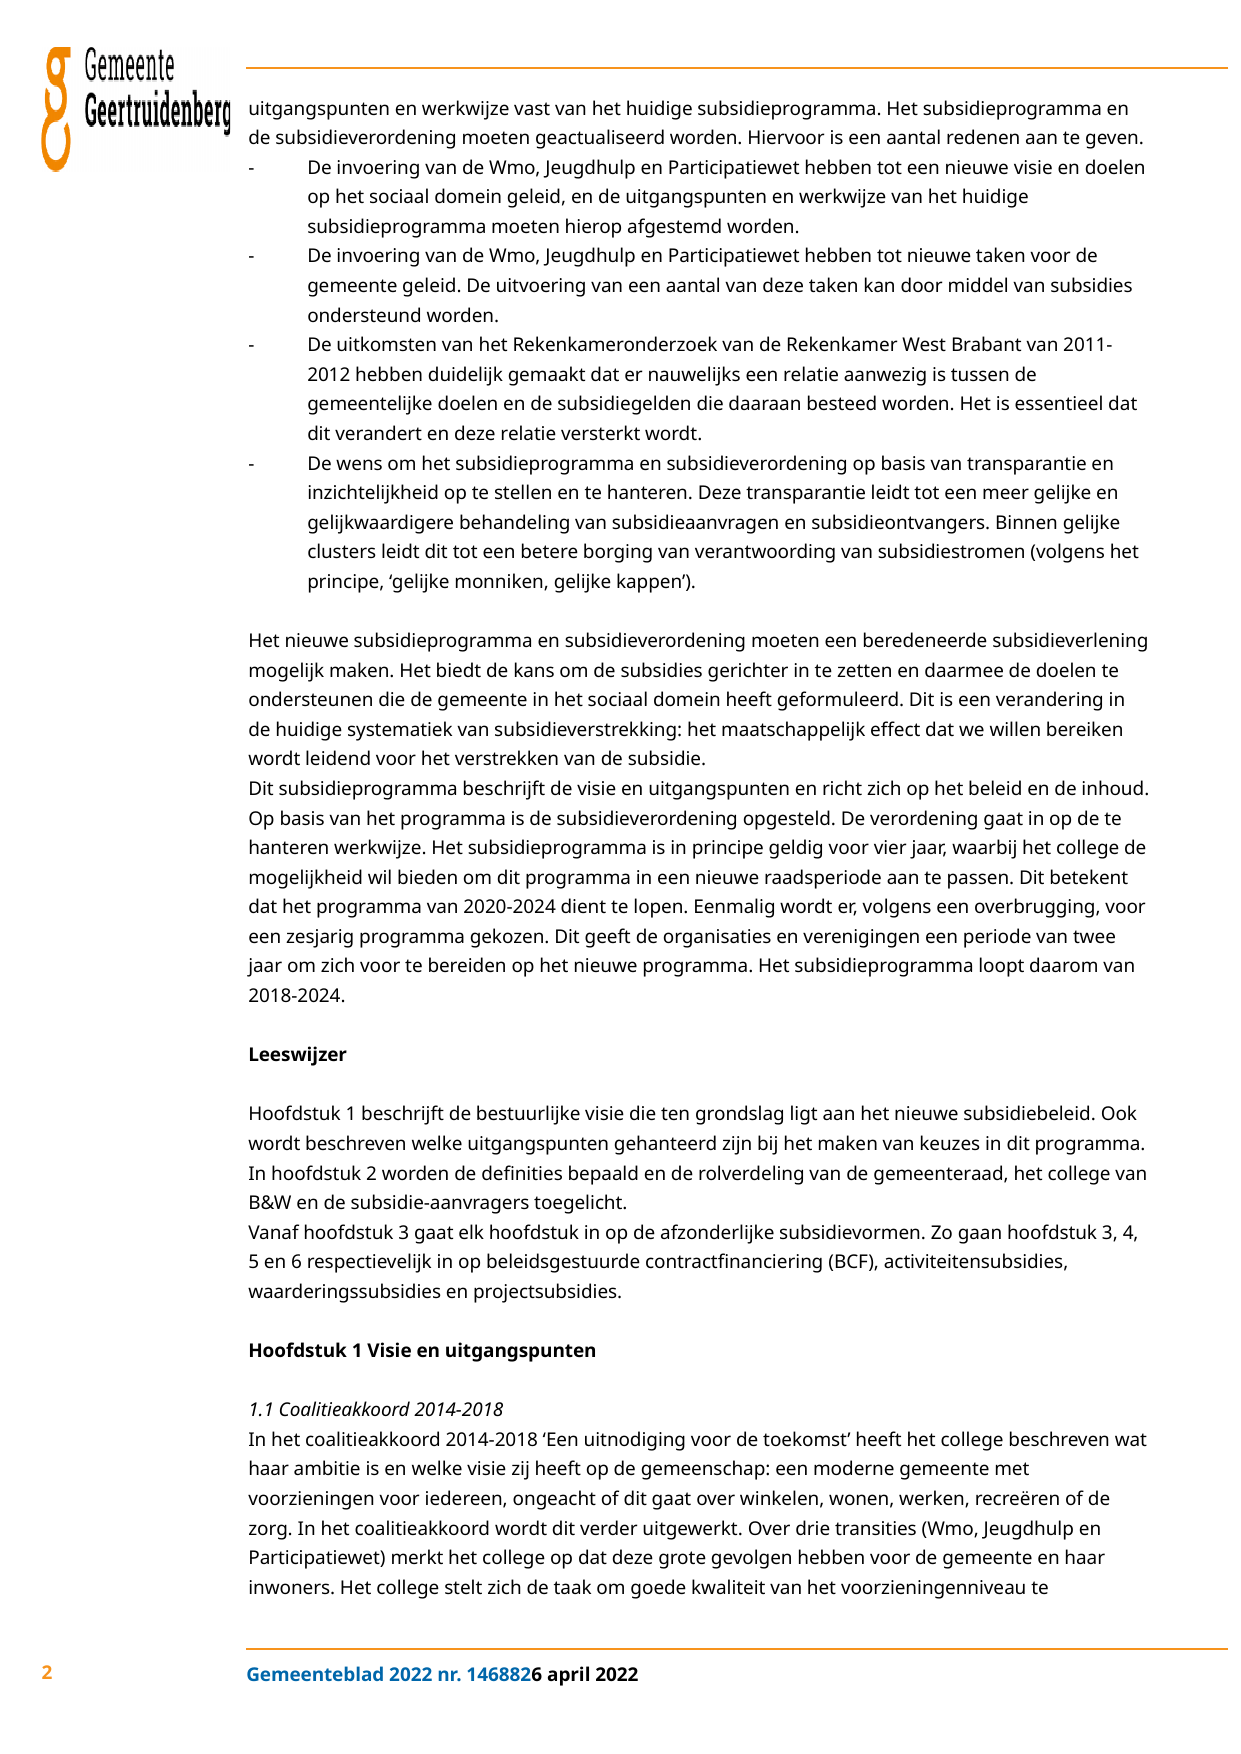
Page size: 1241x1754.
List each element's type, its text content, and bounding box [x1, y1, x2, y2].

list De wens om het subsidieprogramma en subsidieverordening op basis van transparantie en inzichtelijkheid op te stellen en te hanteren. Deze transparantie leidt tot een meer gelijke en gelijkwaardigere behandeling van subsidieaanvragen en subsidieontvangers. Binnen gelijke clusters leidt dit tot een betere borging van verantwoording van subsidiestromen (volgens het principe, ‘gelijke monniken, gelijke kappen’). [248, 450, 1152, 594]
text Leeswijzer [248, 1041, 1152, 1067]
text Hoofdstuk 1 Visie en uitgangspunten [248, 1337, 1152, 1363]
text uitgangspunten en werkwijze vast van het huidige subsidieprogramma. Het subsidieprogramma en de subsidieverordening moeten geactualiseerd worden. Hiervoor is een aantal redenen aan te geven. [248, 95, 1152, 150]
text Het nieuwe subsidieprogramma en subsidieverordening moeten een beredeneerde subsidieverlening mogelijk maken. Het biedt de kans om de subsidies gerichter in te zetten en daarmee de doelen te ondersteunen die de gemeente in het sociaal domein heeft geformuleerd. Dit is een verandering in de huidige systematiek van subsidieverstrekking: het maatschappelijk effect dat we willen bereiken wordt leidend voor het verstrekken van de subsidie. [248, 627, 1152, 771]
text Hoofdstuk 1 beschrijft de bestuurlijke visie die ten grondslag ligt aan het nieuwe subsidiebeleid. Ook wordt beschreven welke uitgangspunten gehanteerd zijn bij het maken van keuzes in dit programma. [248, 1101, 1152, 1156]
list De invoering van de Wmo, Jeugdhulp en Participatiewet hebben tot nieuwe taken voor de gemeente geleid. De uitvoering van een aantal van deze taken kan door middel van subsidies ondersteund worden. [248, 243, 1152, 328]
list De uitkomsten van het Rekenkameronderzoek van de Rekenkamer West Brabant van 2011-2012 hebben duidelijk gemaakt dat er nauwelijks een relatie aanwezig is tussen de gemeentelijke doelen en de subsidiegelden die daaraan besteed worden. Het is essentieel dat dit verandert en deze relatie versterkt wordt. [248, 331, 1152, 446]
text In het coalitieakkoord 2014-2018 ‘Een uitnodiging voor de toekomst’ heeft het college beschreven wat haar ambitie is en welke visie zij heeft op de gemeenschap: een moderne gemeente met voorzieningen voor iedereen, ongeacht of dit gaat over winkelen, wonen, werken, recreëren of de zorg. In het coalitieakkoord wordt dit verder uitgewerkt. Over drie transities (Wmo, Jeugdhulp en Participatiewet) merkt het college op dat deze grote gevolgen hebben voor de gemeente en haar inwoners. Het college stelt zich de taak om goede kwaliteit van het voorzieningenniveau te [248, 1426, 1152, 1600]
text 1.1 Coalitieakkoord 2014-2018 [248, 1396, 1152, 1422]
list De invoering van de Wmo, Jeugdhulp en Participatiewet hebben tot een nieuwe visie en doelen op het sociaal domein geleid, en de uitgangspunten en werkwijze van het huidige subsidieprogramma moeten hierop afgestemd worden. [248, 154, 1152, 239]
text Dit subsidieprogramma beschrijft de visie en uitgangspunten en richt zich op het beleid en de inhoud. Op basis van het programma is de subsidieverordening opgesteld. De verordening gaat in op de te hanteren werkwijze. Het subsidieprogramma is in principe geldig voor vier jaar, waarbij het college de mogelijkheid wil bieden om dit programma in een nieuwe raadsperiode aan te passen. Dit betekent dat het programma van 2020-2024 dient te lopen. Eenmalig wordt er, volgens een overbrugging, voor een zesjarig programma gekozen. Dit geeft de organisaties en verenigingen een periode van twee jaar om zich voor te bereiden op het nieuwe programma. Het subsidieprogramma loopt daarom van 2018-2024. [248, 775, 1152, 1008]
text In hoofdstuk 2 worden de definities bepaald en de rolverdeling van de gemeenteraad, het college van B&W en de subsidie-aanvragers toegelicht. [248, 1160, 1152, 1215]
text Vanaf hoofdstuk 3 gaat elk hoofdstuk in op de afzonderlijke subsidievormen. Zo gaan hoofdstuk 3, 4, 5 en 6 respectievelijk in op beleidsgestuurde contractfinanciering (BCF), activiteitensubsidies, waarderingssubsidies en projectsubsidies. [248, 1219, 1152, 1304]
picture [41, 47, 231, 172]
